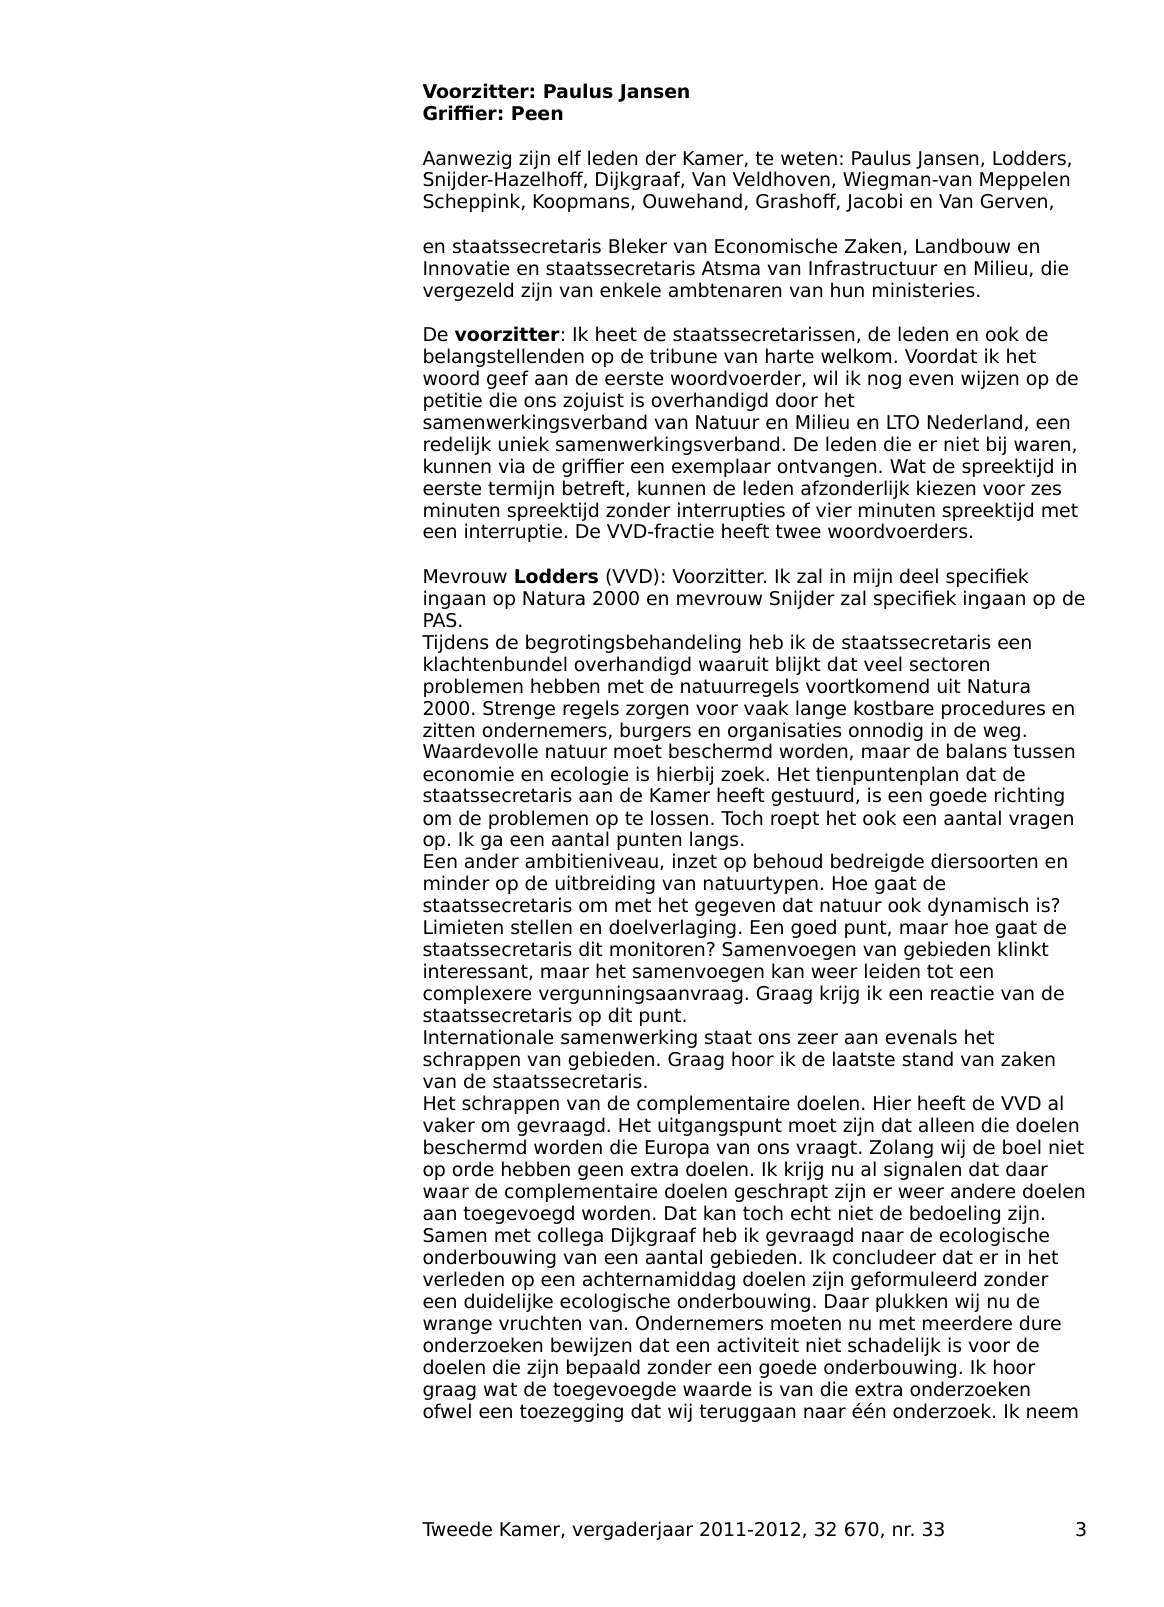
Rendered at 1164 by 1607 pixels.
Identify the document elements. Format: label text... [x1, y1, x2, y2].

text Het schrappen van de complementaire doelen. Hier heeft de VVD al vaker om gevraagd. Het uitgangspunt moet zijn dat alleen die doelen beschermd worden die Europa van ons vraagt. Zolang wij de boel niet op orde hebben geen extra doelen. Ik krijg nu al signalen dat daar waar de complementaire doelen geschrapt zijn er weer andere doelen aan toegevoegd worden. Dat kan toch echt niet de bedoeling zijn. [422, 1093, 1087, 1225]
text Samen met collega Dijkgraaf heb ik gevraagd naar de ecologische onderbouwing van een aantal gebieden. Ik concludeer dat er in het verleden op een achternamiddag doelen zijn geformuleerd zonder een duidelijke ecologische onderbouwing. Daar plukken wij nu de wrange vruchten van. Ondernemers moeten nu met meerdere dure onderzoeken bewijzen dat een activiteit niet schadelijk is voor de doelen die zijn bepaald zonder een goede onderbouwing. Ik hoor graag wat de toegevoegde waarde is van die extra onderzoeken ofwel een toezegging dat wij teruggaan naar één onderzoek. Ik neem [422, 1225, 1087, 1423]
text Internationale samenwerking staat ons zeer aan evenals het schrappen van gebieden. Graag hoor ik de laatste stand van zaken van de staatssecretaris. [422, 1027, 1087, 1093]
text Mevrouw Lodders (VVD): Voorzitter. Ik zal in mijn deel specifiek ingaan op Natura 2000 en mevrouw Snijder zal specifiek ingaan op de PAS. [422, 566, 1087, 632]
text Tijdens de begrotingsbehandeling heb ik de staatssecretaris een klachtenbundel overhandigd waaruit blijkt dat veel sectoren problemen hebben met de natuurregels voortkomend uit Natura 2000. Strenge regels zorgen voor vaak lange kostbare procedures en zitten ondernemers, burgers en organisaties onnodig in de weg. Waardevolle natuur moet beschermd worden, maar de balans tussen economie en ecologie is hierbij zoek. Het tienpuntenplan dat de staatssecretaris aan de Kamer heeft gestuurd, is een goede richting om de problemen op te lossen. Toch roept het ook een aantal vragen op. Ik ga een aantal punten langs. [422, 632, 1087, 851]
text Aanwezig zijn elf leden der Kamer, te weten: Paulus Jansen, Lodders, Snijder-Hazelhoff, Dijkgraaf, Van Veldhoven, Wiegman-van Meppelen Scheppink, Koopmans, Ouwehand, Grashoff, Jacobi en Van Gerven, [422, 147, 1087, 213]
text Voorzitter: Paulus Jansen [422, 81, 1087, 103]
text en staatssecretaris Bleker van Economische Zaken, Landbouw en Innovatie en staatssecretaris Atsma van Infrastructuur en Milieu, die vergezeld zijn van enkele ambtenaren van hun ministeries. [422, 236, 1087, 301]
text Een ander ambitieniveau, inzet op behoud bedreigde diersoorten en minder op de uitbreiding van natuurtypen. Hoe gaat de staatssecretaris om met het gegeven dat natuur ook dynamisch is? Limieten stellen en doelverlaging. Een goed punt, maar hoe gaat de staatssecretaris dit monitoren? Samenvoegen van gebieden klinkt interessant, maar het samenvoegen kan weer leiden tot een complexere vergunningsaanvraag. Graag krijg ik een reactie van de staatssecretaris op dit punt. [422, 851, 1087, 1027]
text Griffier: Peen [422, 103, 1087, 125]
text De voorzitter: Ik heet de staatssecretarissen, de leden en ook de belangstellenden op de tribune van harte welkom. Voordat ik het woord geef aan de eerste woordvoerder, wil ik nog even wijzen op de petitie die ons zojuist is overhandigd door het samenwerkingsverband van Natuur en Milieu en LTO Nederland, een redelijk uniek samenwerkingsverband. De leden die er niet bij waren, kunnen via de griffier een exemplaar ontvangen. Wat de spreektijd in eerste termijn betreft, kunnen de leden afzonderlijk kiezen voor zes minuten spreektijd zonder interrupties of vier minuten spreektijd met een interruptie. De VVD-fractie heeft twee woordvoerders. [422, 324, 1087, 543]
